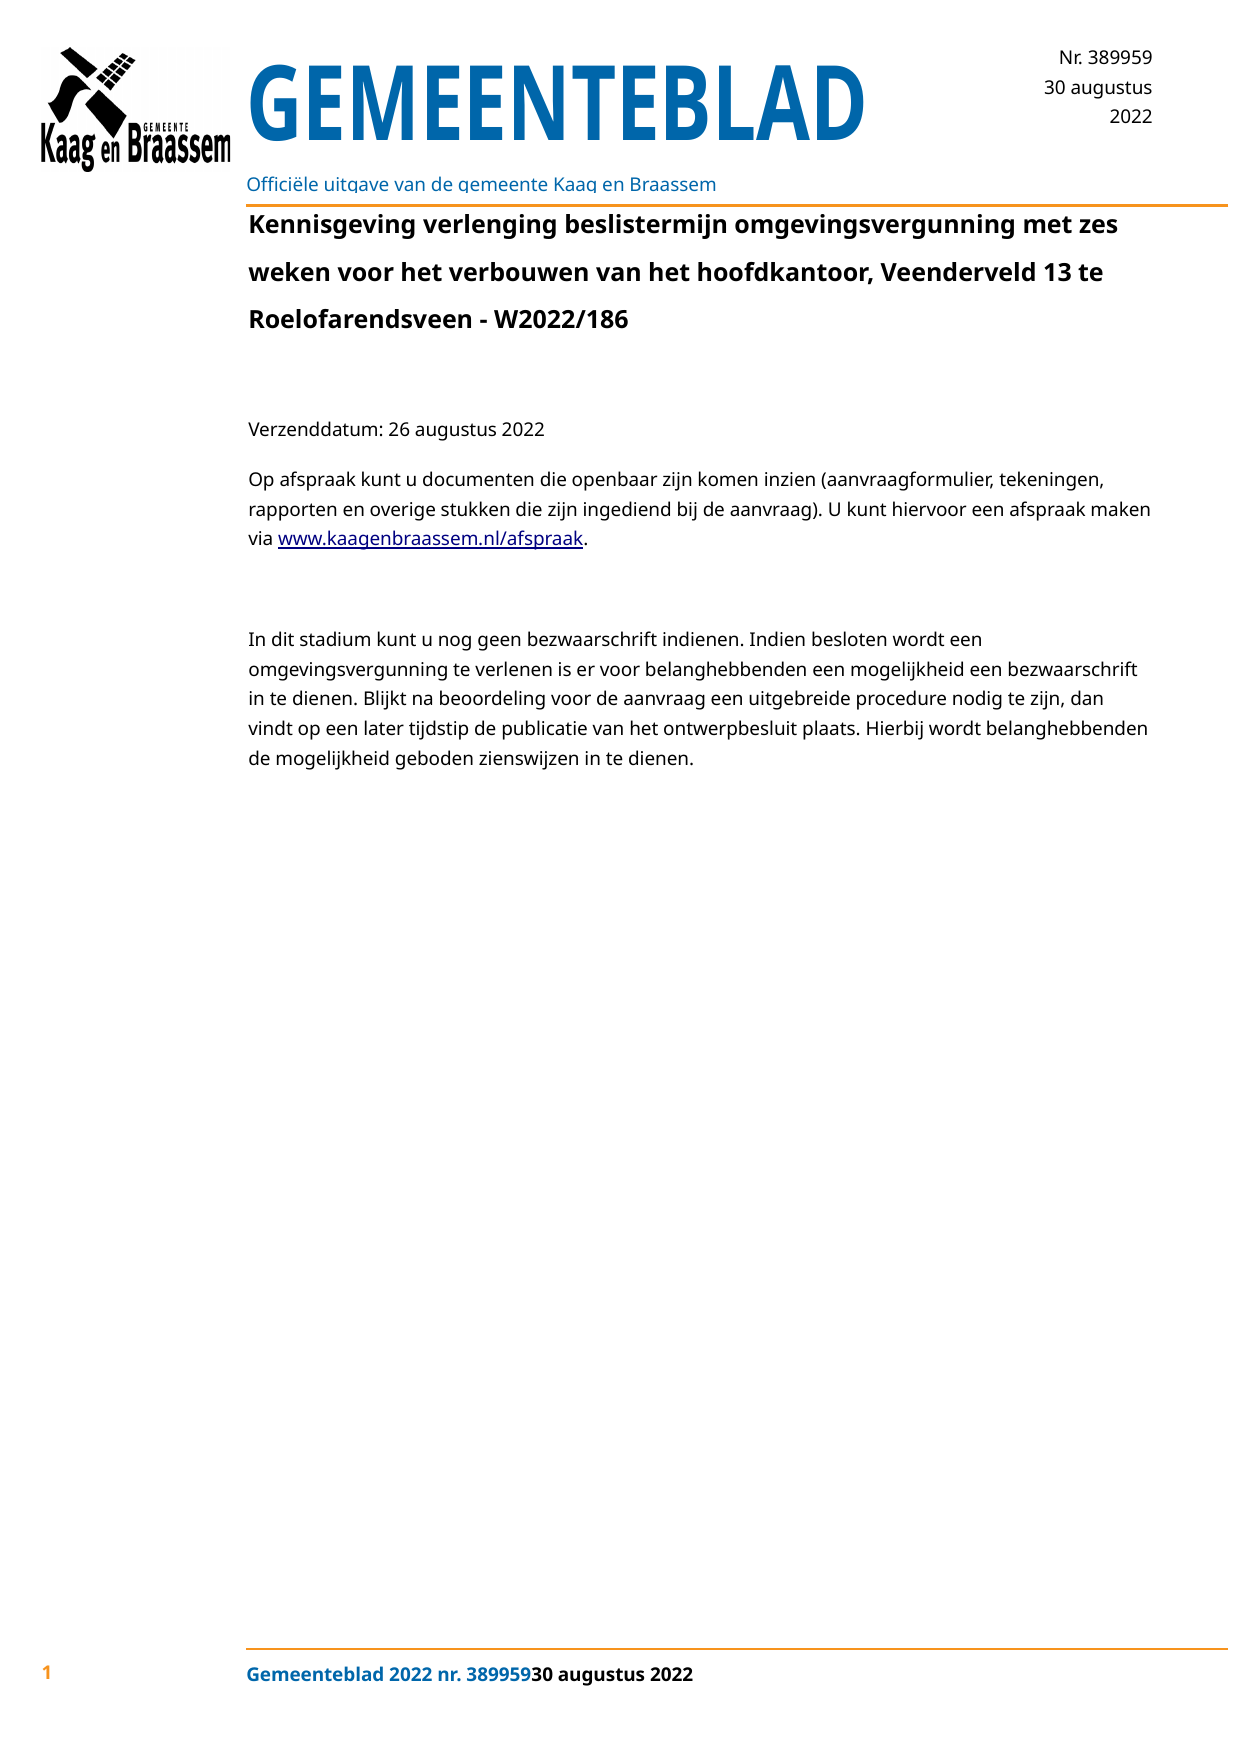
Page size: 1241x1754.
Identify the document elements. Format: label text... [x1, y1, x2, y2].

text Kennisgeving verlenging beslistermijn omgevingsvergunning met zes weken voor het verbouwen van het hoofdkantoor, Veenderveld 13 te Roelofarendsveen - W2022/186 [248, 207, 1152, 336]
text Op afspraak kunt u documenten die openbaar zijn komen inzien (aanvraagformulier, tekeningen, rapporten en overige stukken die zijn ingediend bij de aanvraag). U kunt hiervoor een afspraak maken via www.kaagenbraassem.nl/afspraak. [248, 466, 1152, 551]
text Verzenddatum: 26 augustus 2022 [248, 416, 1152, 442]
picture [41, 47, 231, 172]
text In dit stadium kunt u nog geen bezwaarschrift indienen. Indien besloten wordt een omgevingsvergunning te verlenen is er voor belanghebbenden een mogelijkheid een bezwaarschrift in te dienen. Blijkt na beoordeling voor de aanvraag een uitgebreide procedure nodig te zijn, dan vindt op een later tijdstip de publicatie van het ontwerpbesluit plaats. Hierbij wordt belanghebbenden de mogelijkheid geboden zienswijzen in te dienen. [248, 626, 1152, 770]
